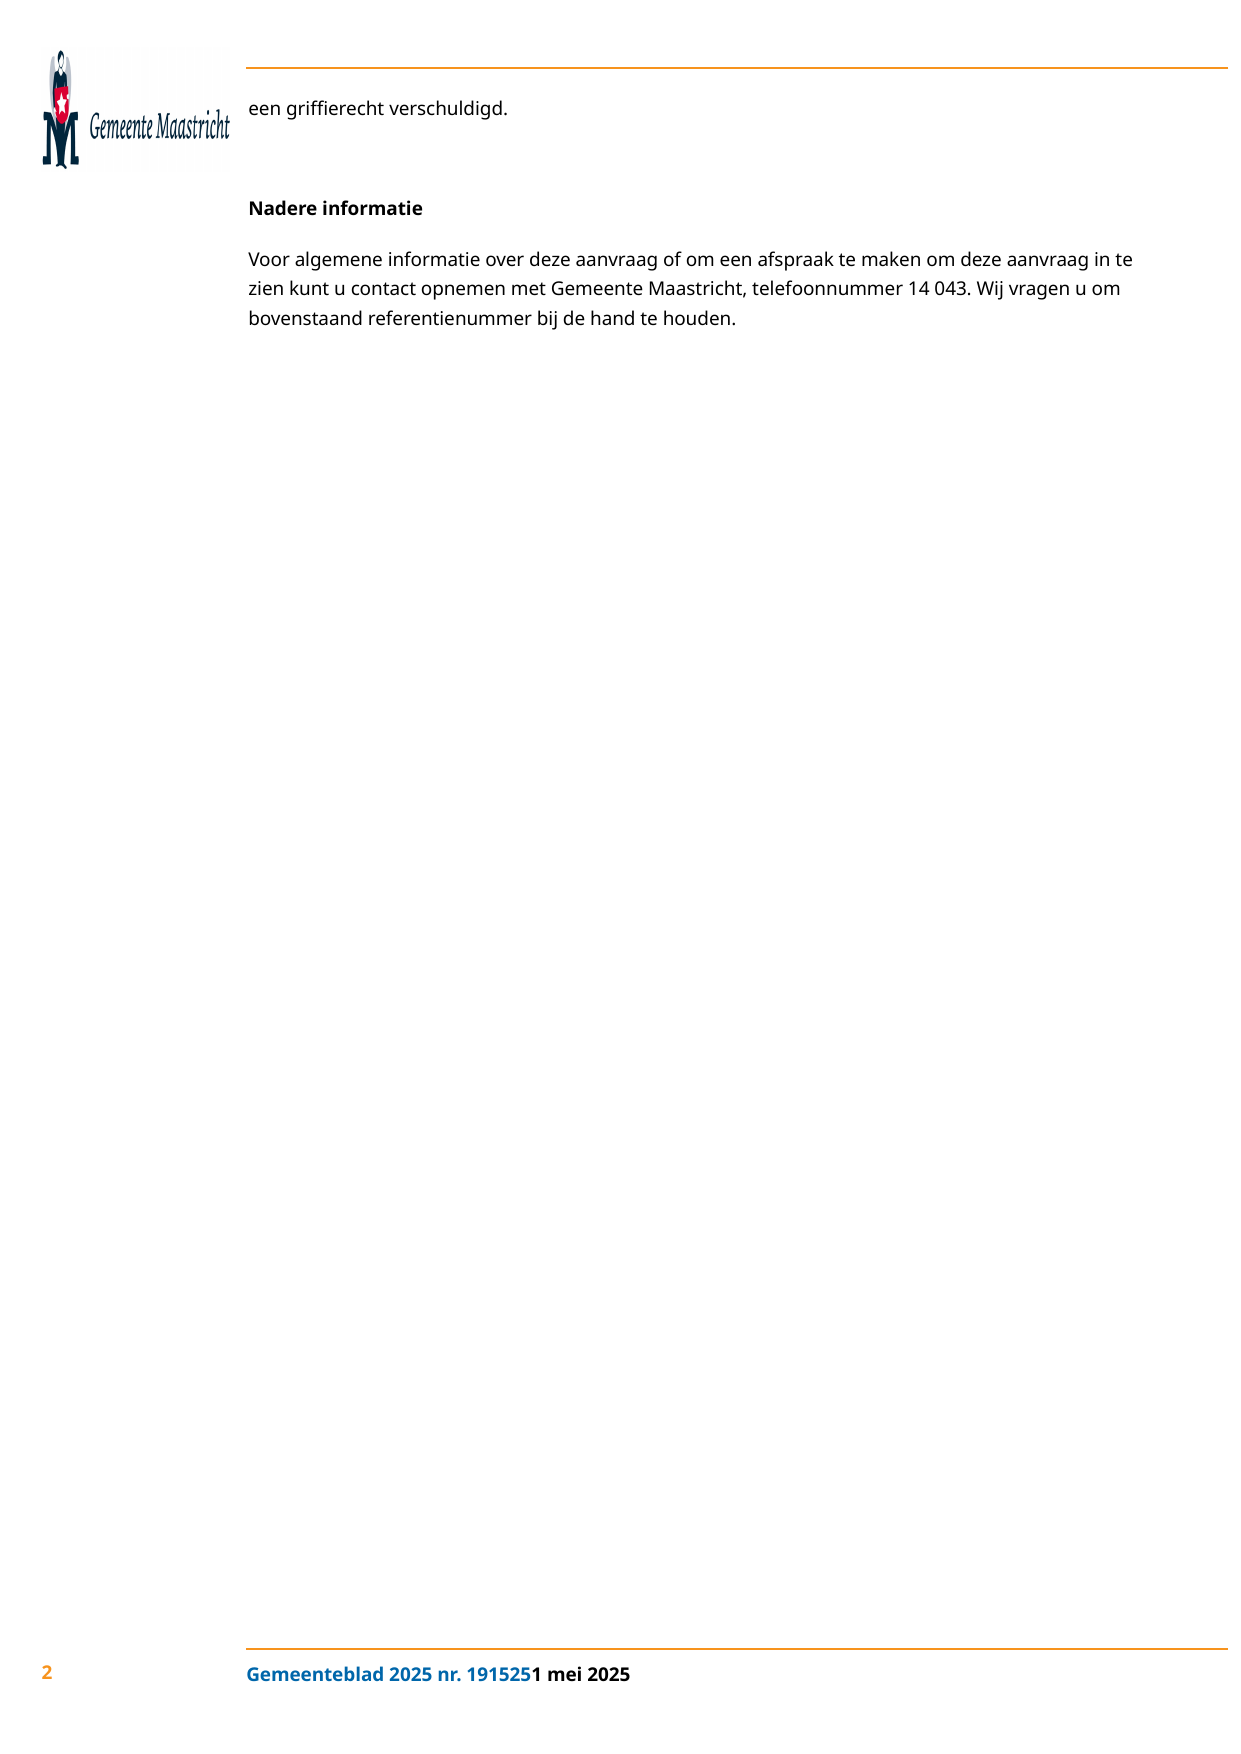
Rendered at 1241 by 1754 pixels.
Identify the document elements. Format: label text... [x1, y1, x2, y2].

picture [41, 47, 231, 172]
text een griffierecht verschuldigd. [248, 95, 1152, 121]
text Nadere informatie [248, 196, 1152, 221]
text Voor algemene informatie over deze aanvraag of om een afspraak te maken om deze aanvraag in te zien kunt u contact opnemen met Gemeente Maastricht, telefoonnummer 14 043. Wij vragen u om bovenstaand referentienummer bij de hand te houden. [248, 246, 1152, 331]
